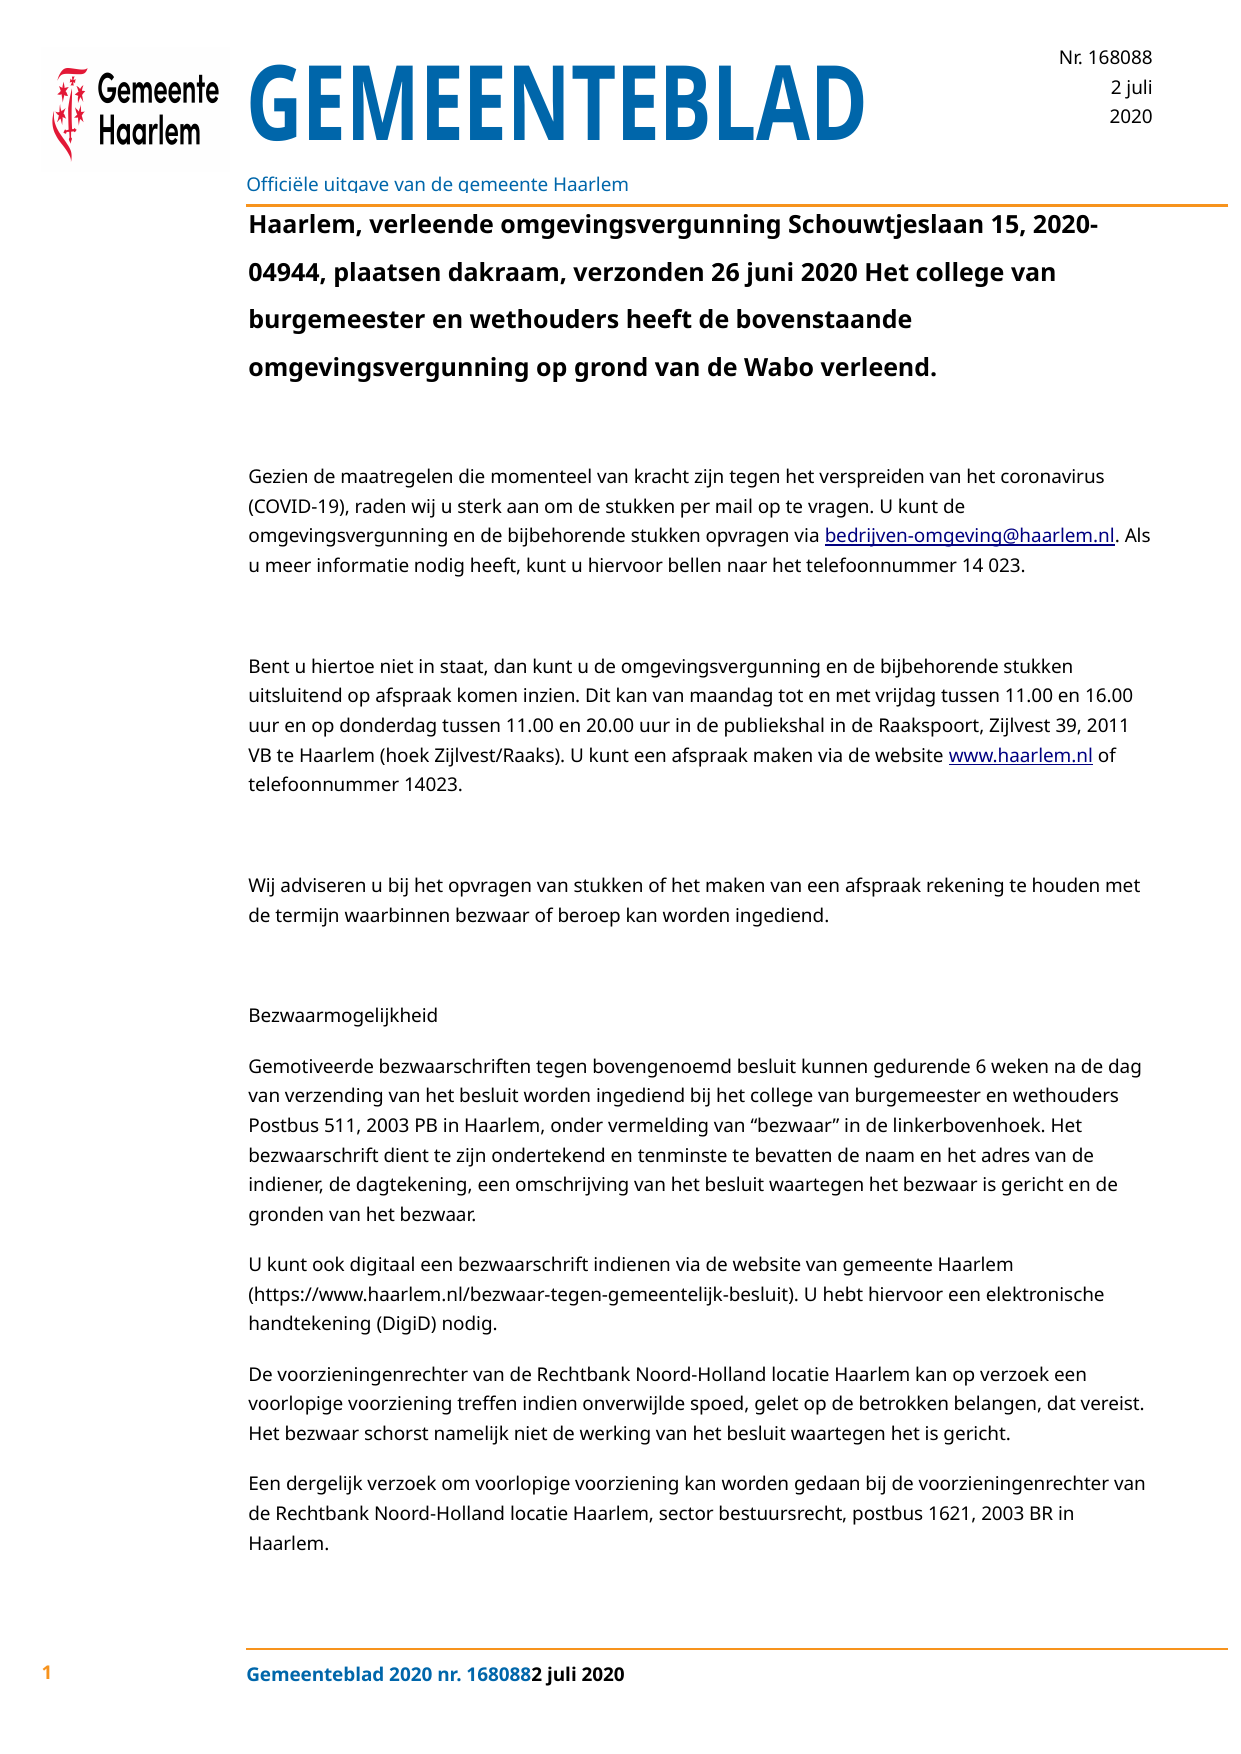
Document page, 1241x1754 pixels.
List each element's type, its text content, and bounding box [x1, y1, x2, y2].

text De voorzieningenrechter van de Rechtbank Noord-Holland locatie Haarlem kan op verzoek een voorlopige voorziening treffen indien onverwijlde spoed, gelet op de betrokken belangen, dat vereist. Het bezwaar schorst namelijk niet de werking van het besluit waartegen het is gericht. [248, 1361, 1152, 1446]
text Wij adviseren u bij het opvragen van stukken of het maken van een afspraak rekening te houden met de termijn waarbinnen bezwaar of beroep kan worden ingediend. [248, 872, 1152, 928]
text Bezwaarmogelijkheid [248, 1003, 1152, 1028]
text Gemotiveerde bezwaarschriften tegen bovengenoemd besluit kunnen gedurende 6 weken na de dag van verzending van het besluit worden ingediend bij het college van burgemeester en wethouders Postbus 511, 2003 PB in Haarlem, onder vermelding van “bezwaar” in de linkerbovenhoek. Het bezwaarschrift dient te zijn ondertekend en tenminste te bevatten de naam en het adres van de indiener, de dagtekening, een omschrijving van het besluit waartegen het bezwaar is gericht en de gronden van het bezwaar. [248, 1053, 1152, 1227]
text Haarlem, verleende omgevingsvergunning Schouwtjeslaan 15, 2020-04944, plaatsen dakraam, verzonden 26 juni 2020 Het college van burgemeester en wethouders heeft de bovenstaande omgevingsvergunning op grond van de Wabo verleend. [248, 207, 1152, 384]
text Gezien de maatregelen die momenteel van kracht zijn tegen het verspreiden van het coronavirus (COVID-19), raden wij u sterk aan om de stukken per mail op te vragen. U kunt de omgevingsvergunning en de bijbehorende stukken opvragen via bedrijven-omgeving@haarlem.nl. Als u meer informatie nodig heeft, kunt u hiervoor bellen naar het telefoonnummer 14 023. [248, 463, 1152, 578]
text Bent u hiertoe niet in staat, dan kunt u de omgevingsvergunning en de bijbehorende stukken uitsluitend op afspraak komen inzien. Dit kan van maandag tot en met vrijdag tussen 11.00 en 16.00 uur en op donderdag tussen 11.00 en 20.00 uur in de publiekshal in de Raakspoort, Zijlvest 39, 2011 VB te Haarlem (hoek Zijlvest/Raaks). U kunt een afspraak maken via de website www.haarlem.nl of telefoonnummer 14023. [248, 653, 1152, 797]
text U kunt ook digitaal een bezwaarschrift indienen via de website van gemeente Haarlem (https://www.haarlem.nl/bezwaar-tegen-gemeentelijk-besluit). U hebt hiervoor een elektronische handtekening (DigiD) nodig. [248, 1251, 1152, 1336]
picture [41, 47, 231, 172]
text Een dergelijk verzoek om voorlopige voorziening kan worden gedaan bij de voorzieningenrechter van de Rechtbank Noord-Holland locatie Haarlem, sector bestuursrecht, postbus 1621, 2003 BR in Haarlem. [248, 1471, 1152, 1556]
